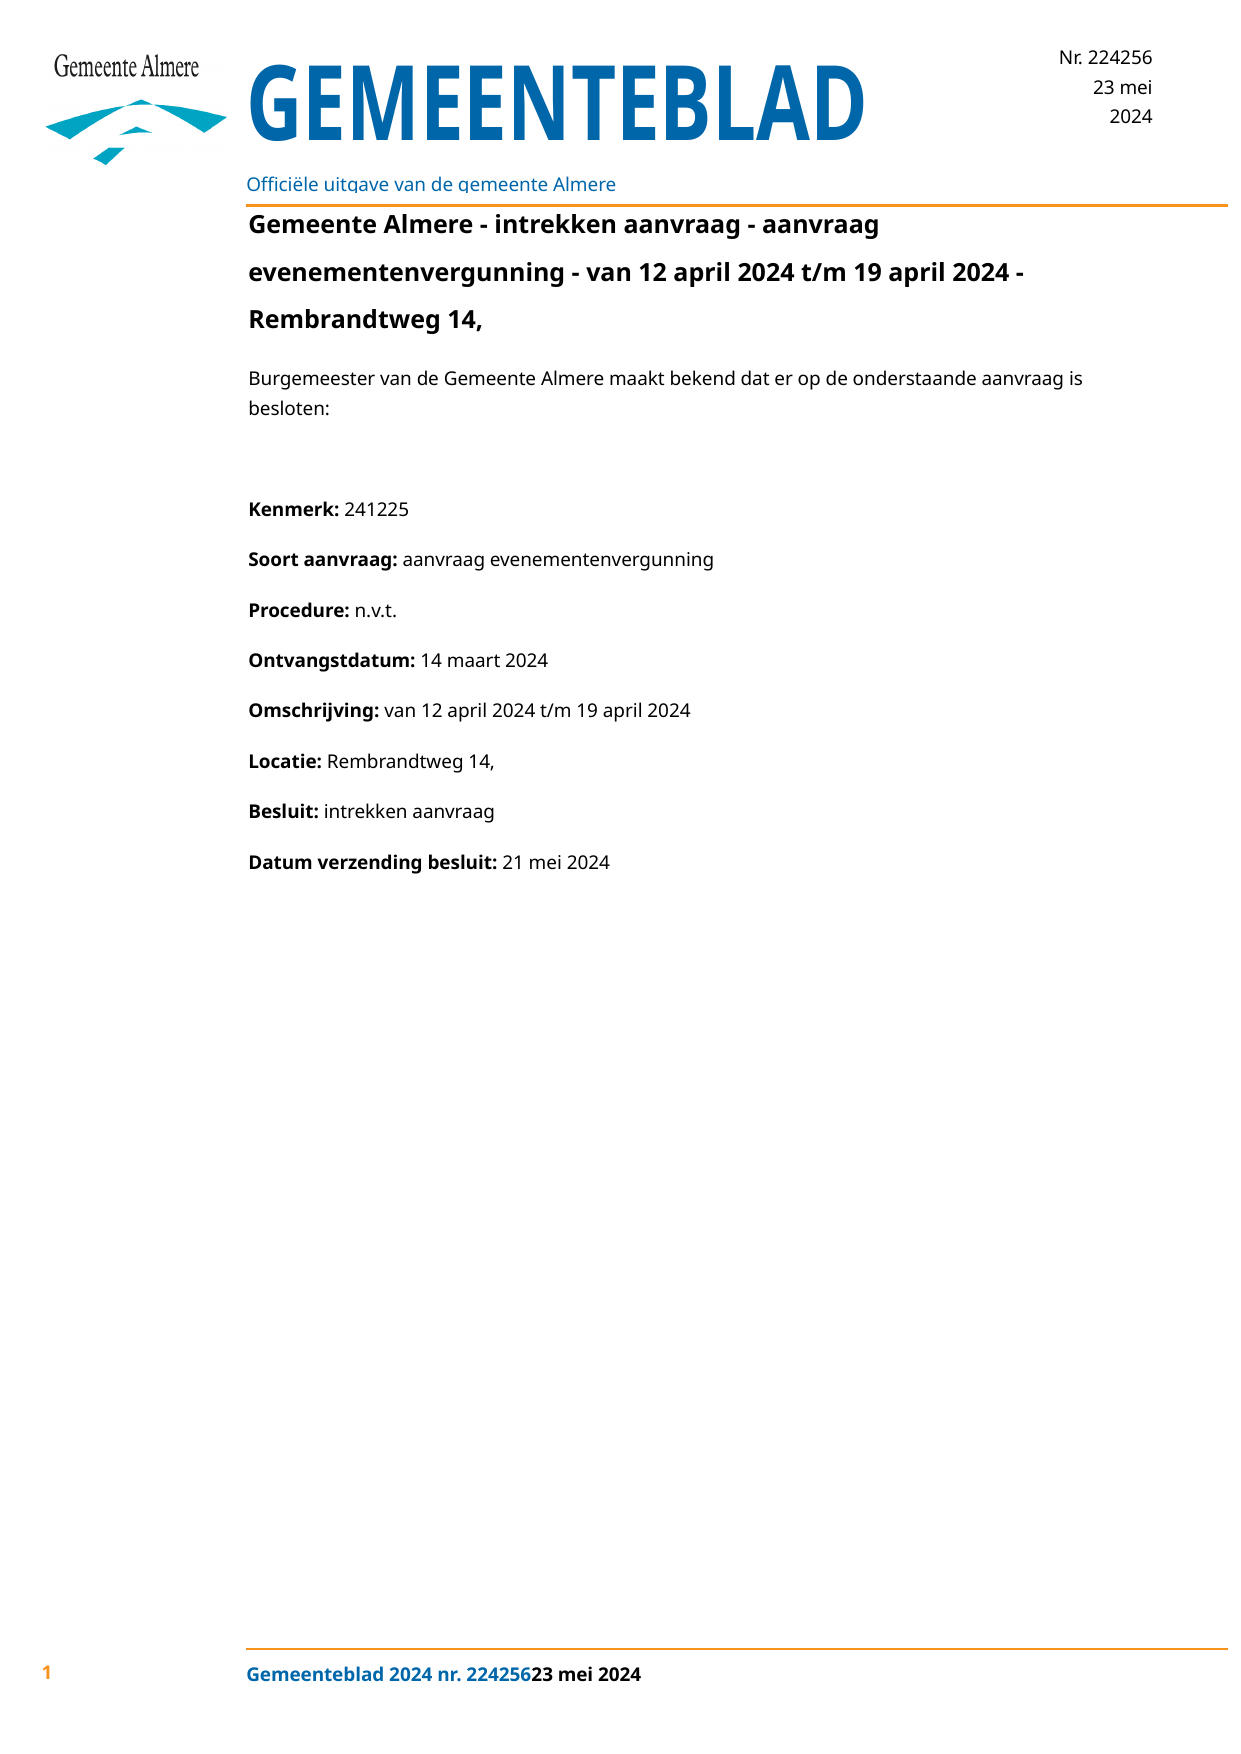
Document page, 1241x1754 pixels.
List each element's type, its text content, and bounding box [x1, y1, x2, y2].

picture [41, 47, 231, 172]
text Gemeente Almere - intrekken aanvraag - aanvraag evenementenvergunning - van 12 april 2024 t/m 19 april 2024 - Rembrandtweg 14, [248, 207, 1152, 336]
text Locatie: Rembrandtweg 14, [248, 748, 1152, 774]
text Besluit: intrekken aanvraag [248, 798, 1152, 824]
text Burgemeester van de Gemeente Almere maakt bekend dat er op de onderstaande aanvraag is besloten: [248, 366, 1152, 421]
text Datum verzending besluit: 21 mei 2024 [248, 849, 1152, 874]
text Procedure: n.v.t. [248, 597, 1152, 622]
text Kenmerk: 241225 [248, 496, 1152, 522]
text Omschrijving: van 12 april 2024 t/m 19 april 2024 [248, 698, 1152, 723]
text Soort aanvraag: aanvraag evenementenvergunning [248, 546, 1152, 572]
text Ontvangstdatum: 14 maart 2024 [248, 647, 1152, 673]
